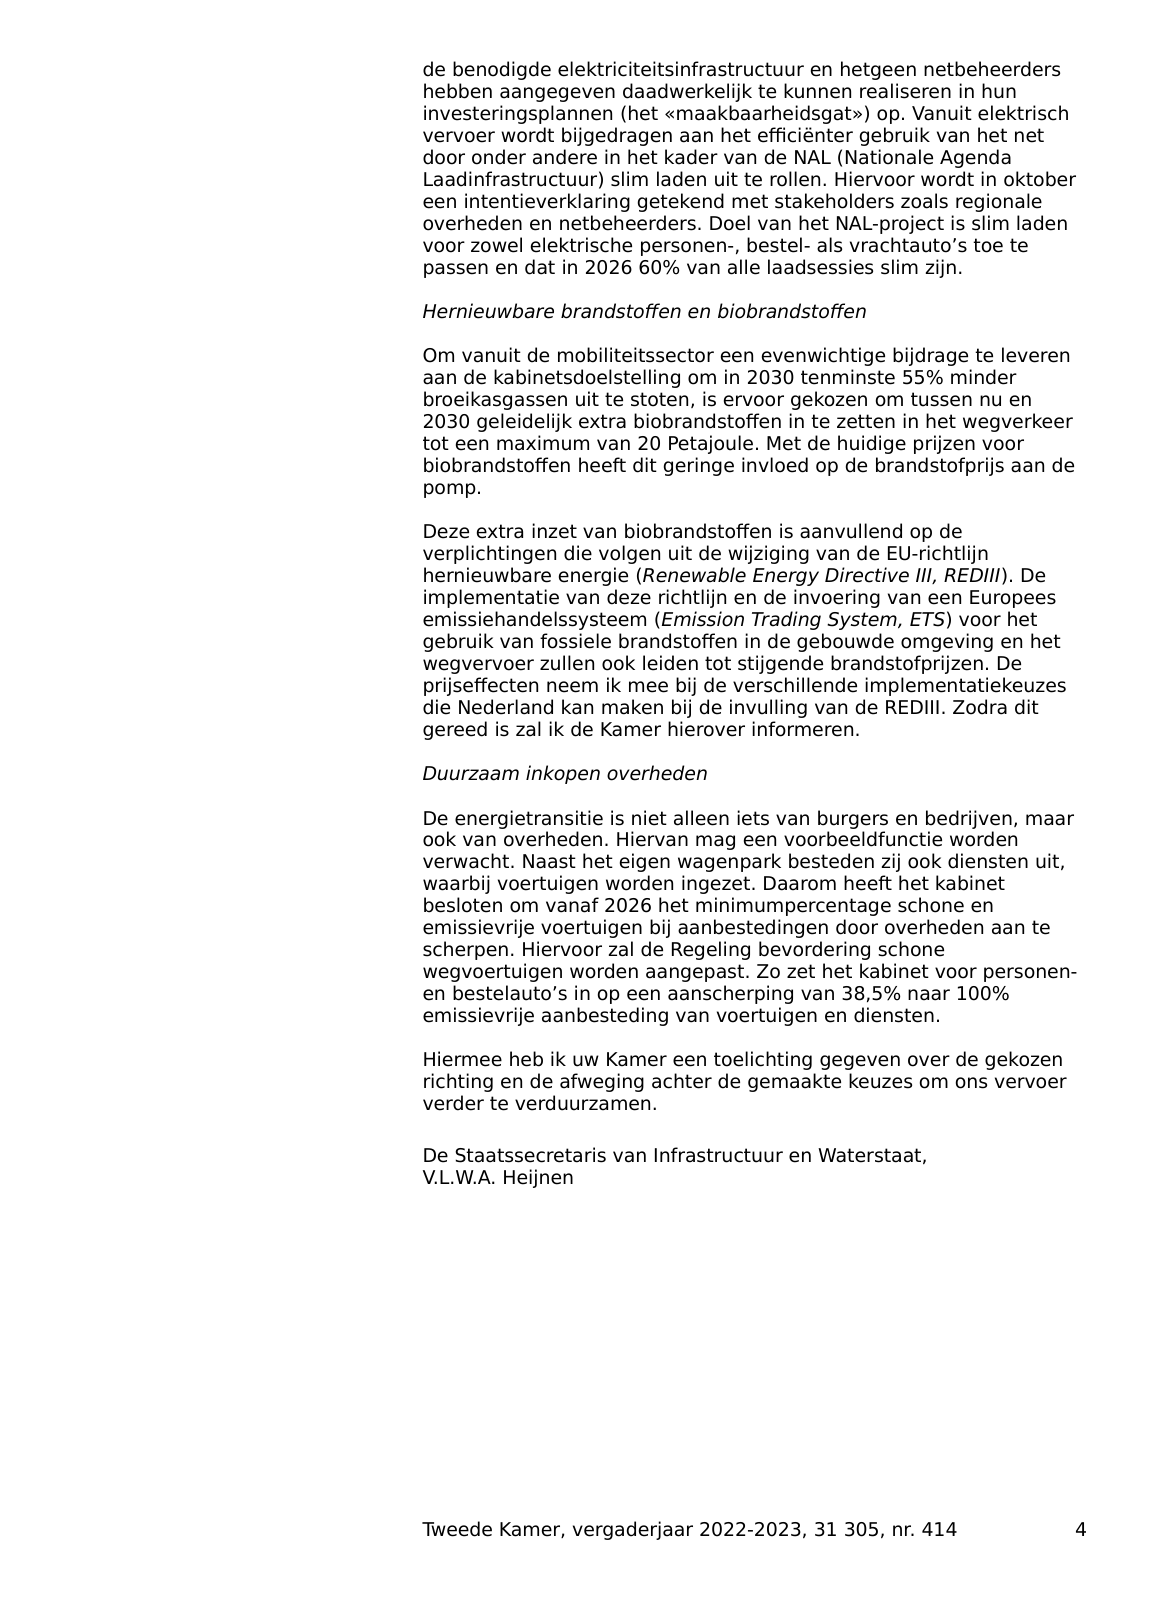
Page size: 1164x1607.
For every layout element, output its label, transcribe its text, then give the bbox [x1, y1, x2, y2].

text de benodigde elektriciteitsinfrastructuur en hetgeen netbeheerders hebben aangegeven daadwerkelijk te kunnen realiseren in hun investeringsplannen (het «maakbaarheidsgat») op. Vanuit elektrisch vervoer wordt bijgedragen aan het efficiënter gebruik van het net door onder andere in het kader van de NAL (Nationale Agenda Laadinfrastructuur) slim laden uit te rollen. Hiervoor wordt in oktober een intentieverklaring getekend met stakeholders zoals regionale overheden en netbeheerders. Doel van het NAL-project is slim laden voor zowel elektrische personen-, bestel- als vrachtauto’s toe te passen en dat in 2026 60% van alle laadsessies slim zijn. [422, 59, 1087, 279]
text De energietransitie is niet alleen iets van burgers en bedrijven, maar ook van overheden. Hiervan mag een voorbeeldfunctie worden verwacht. Naast het eigen wagenpark besteden zij ook diensten uit, waarbij voertuigen worden ingezet. Daarom heeft het kabinet besloten om vanaf 2026 het minimumpercentage schone en emissievrije voertuigen bij aanbestedingen door overheden aan te scherpen. Hiervoor zal de Regeling bevordering schone wegvoertuigen worden aangepast. Zo zet het kabinet voor personen- en bestelauto’s in op een aanscherping van 38,5% naar 100% emissievrije aanbesteding van voertuigen en diensten. [422, 807, 1087, 1027]
text Om vanuit de mobiliteitssector een evenwichtige bijdrage te leveren aan de kabinetsdoelstelling om in 2030 tenminste 55% minder broeikasgassen uit te stoten, is ervoor gekozen om tussen nu en 2030 geleidelijk extra biobrandstoffen in te zetten in het wegverkeer tot een maximum van 20 Petajoule. Met de huidige prijzen voor biobrandstoffen heeft dit geringe invloed op de brandstofprijs aan de pomp. [422, 345, 1087, 499]
text De Staatssecretaris van Infrastructuur en Waterstaat, V.L.W.A. Heijnen [422, 1145, 1087, 1189]
text Deze extra inzet van biobrandstoffen is aanvullend op de verplichtingen die volgen uit de wijziging van de EU-richtlijn hernieuwbare energie (Renewable Energy Directive III, REDIII). De implementatie van deze richtlijn en de invoering van een Europees emissiehandelssysteem (Emission Trading System, ETS) voor het gebruik van fossiele brandstoffen in de gebouwde omgeving en het wegvervoer zullen ook leiden tot stijgende brandstofprijzen. De prijseffecten neem ik mee bij de verschillende implementatiekeuzes die Nederland kan maken bij de invulling van de REDIII. Zodra dit gereed is zal ik de Kamer hierover informeren. [422, 521, 1087, 741]
subtitle Duurzaam inkopen overheden [422, 763, 1087, 785]
subtitle Hernieuwbare brandstoffen en biobrandstoffen [422, 301, 1087, 323]
text Hiermee heb ik uw Kamer een toelichting gegeven over de gekozen richting en de afweging achter de gemaakte keuzes om ons vervoer verder te verduurzamen. [422, 1049, 1087, 1115]
